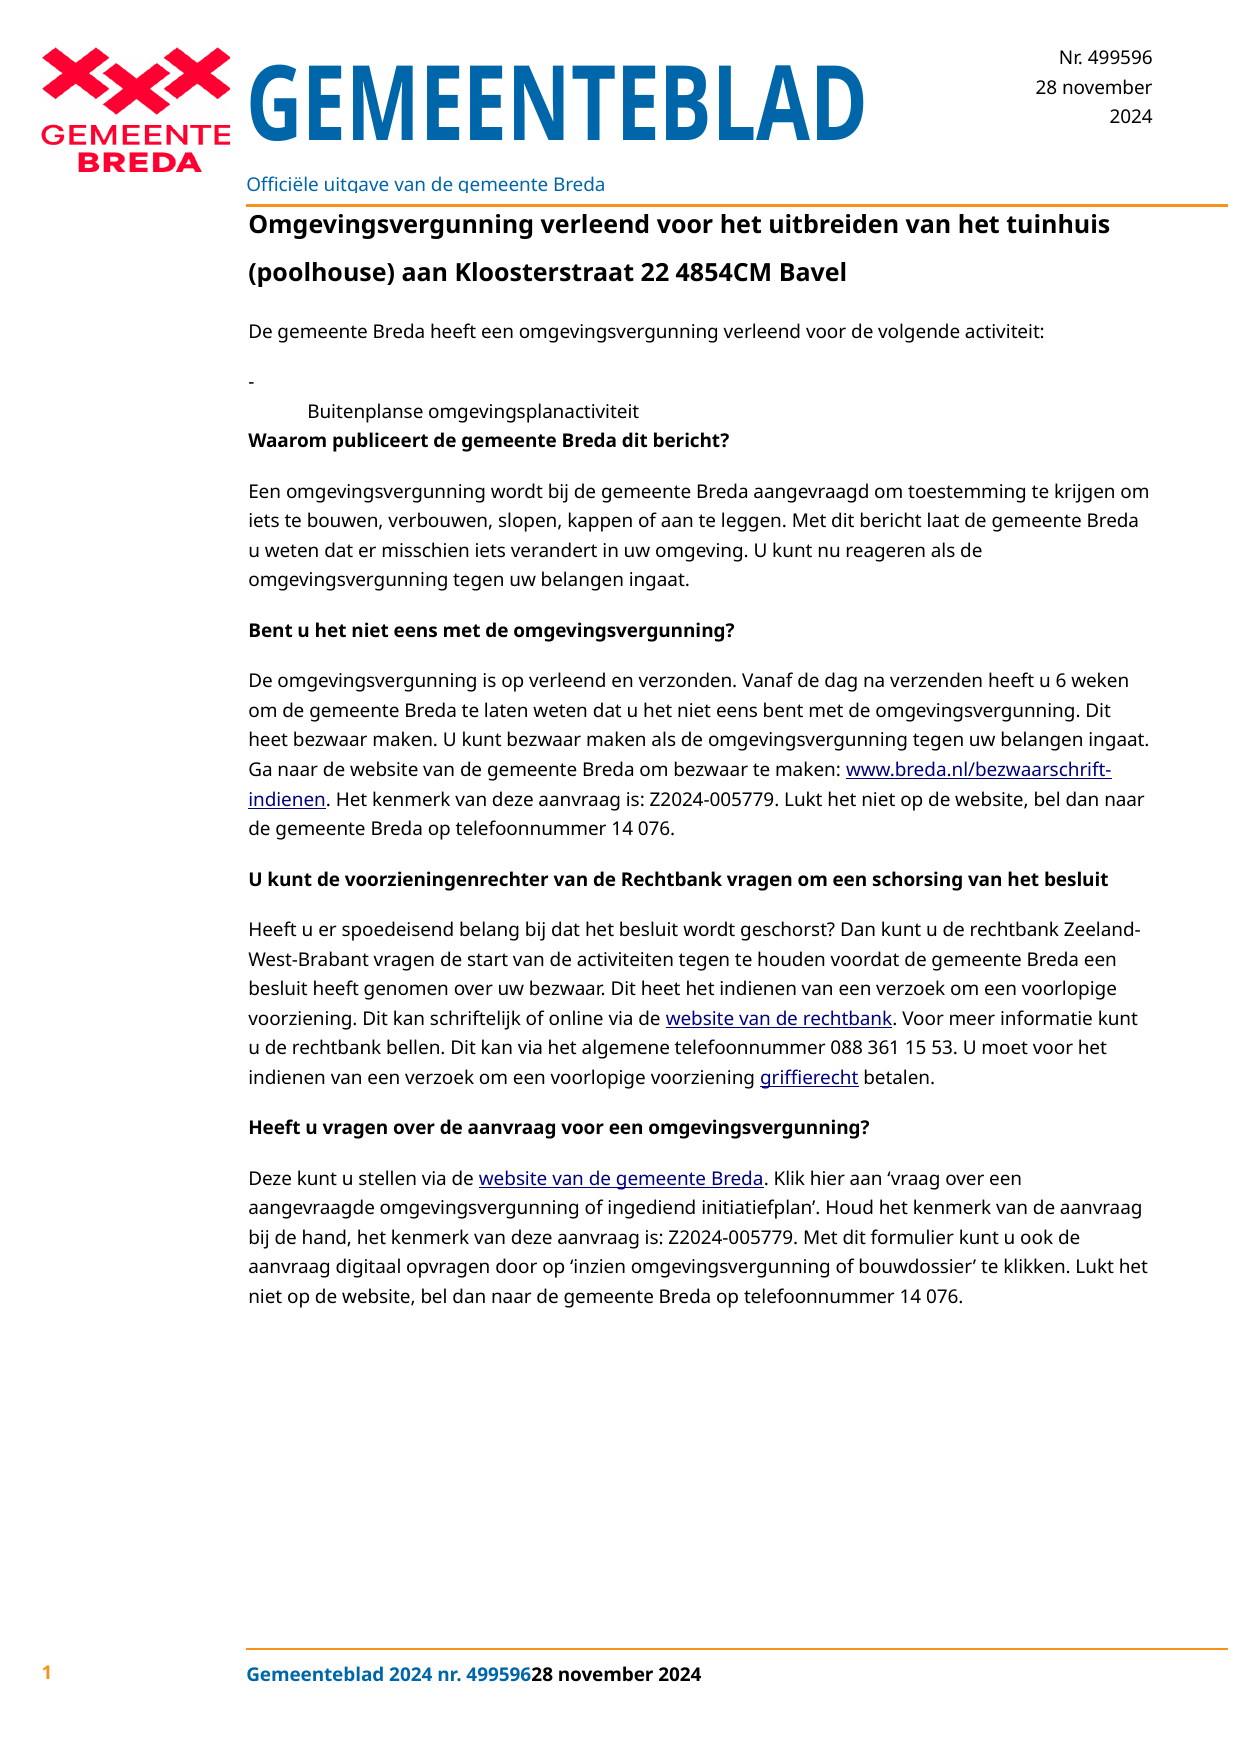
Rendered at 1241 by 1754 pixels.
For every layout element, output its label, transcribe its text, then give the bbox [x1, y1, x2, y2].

text Heeft u er spoedeisend belang bij dat het besluit wordt geschorst? Dan kunt u de rechtbank Zeeland-West-Brabant vragen de start van de activiteiten tegen te houden voordat de gemeente Breda een besluit heeft genomen over uw bezwaar. Dit heet het indienen van een verzoek om een voorlopige voorziening. Dit kan schriftelijk of online via de website van de rechtbank. Voor meer informatie kunt u de rechtbank bellen. Dit kan via het algemene telefoonnummer 088 361 15 53. U moet voor het indienen van een verzoek om een voorlopige voorziening griffierecht betalen. [248, 916, 1152, 1090]
text De gemeente Breda heeft een omgevingsvergunning verleend voor de volgende activiteit: [248, 318, 1152, 344]
text Heeft u vragen over de aanvraag voor een omgevingsvergunning? [248, 1114, 1152, 1140]
text Omgevingsvergunning verleend voor het uitbreiden van het tuinhuis (poolhouse) aan Kloosterstraat 22 4854CM Bavel [248, 207, 1152, 288]
text Bent u het niet eens met de omgevingsvergunning? [248, 617, 1152, 643]
text Waarom publiceert de gemeente Breda dit bericht? [248, 427, 1152, 453]
text U kunt de voorzieningenrechter van de Rechtbank vragen om een schorsing van het besluit [248, 866, 1152, 892]
text De omgevingsvergunning is op verleend en verzonden. Vanaf de dag na verzenden heeft u 6 weken om de gemeente Breda te laten weten dat u het niet eens bent met de omgevingsvergunning. Dit heet bezwaar maken. U kunt bezwaar maken als de omgevingsvergunning tegen uw belangen ingaat. Ga naar de website van de gemeente Breda om bezwaar te maken: www.breda.nl/bezwaarschrift-indienen. Het kenmerk van deze aanvraag is: Z2024-005779. Lukt het niet op de website, bel dan naar de gemeente Breda op telefoonnummer 14 076. [248, 667, 1152, 841]
list Buitenplanse omgevingsplanactiviteit [248, 398, 1152, 424]
picture [41, 47, 231, 172]
text Een omgevingsvergunning wordt bij de gemeente Breda aangevraagd om toestemming te krijgen om iets te bouwen, verbouwen, slopen, kappen of aan te leggen. Met dit bericht laat de gemeente Breda u weten dat er misschien iets verandert in uw omgeving. U kunt nu reageren als de omgevingsvergunning tegen uw belangen ingaat. [248, 478, 1152, 592]
text Deze kunt u stellen via de website van de gemeente Breda. Klik hier aan ‘vraag over een aangevraagde omgevingsvergunning of ingediend initiatiefplan’. Houd het kenmerk van de aanvraag bij de hand, het kenmerk van deze aanvraag is: Z2024-005779. Met dit formulier kunt u ook de aanvraag digitaal opvragen door op ‘inzien omgevingsvergunning of bouwdossier’ te klikken. Lukt het niet op de website, bel dan naar de gemeente Breda op telefoonnummer 14 076. [248, 1165, 1152, 1309]
